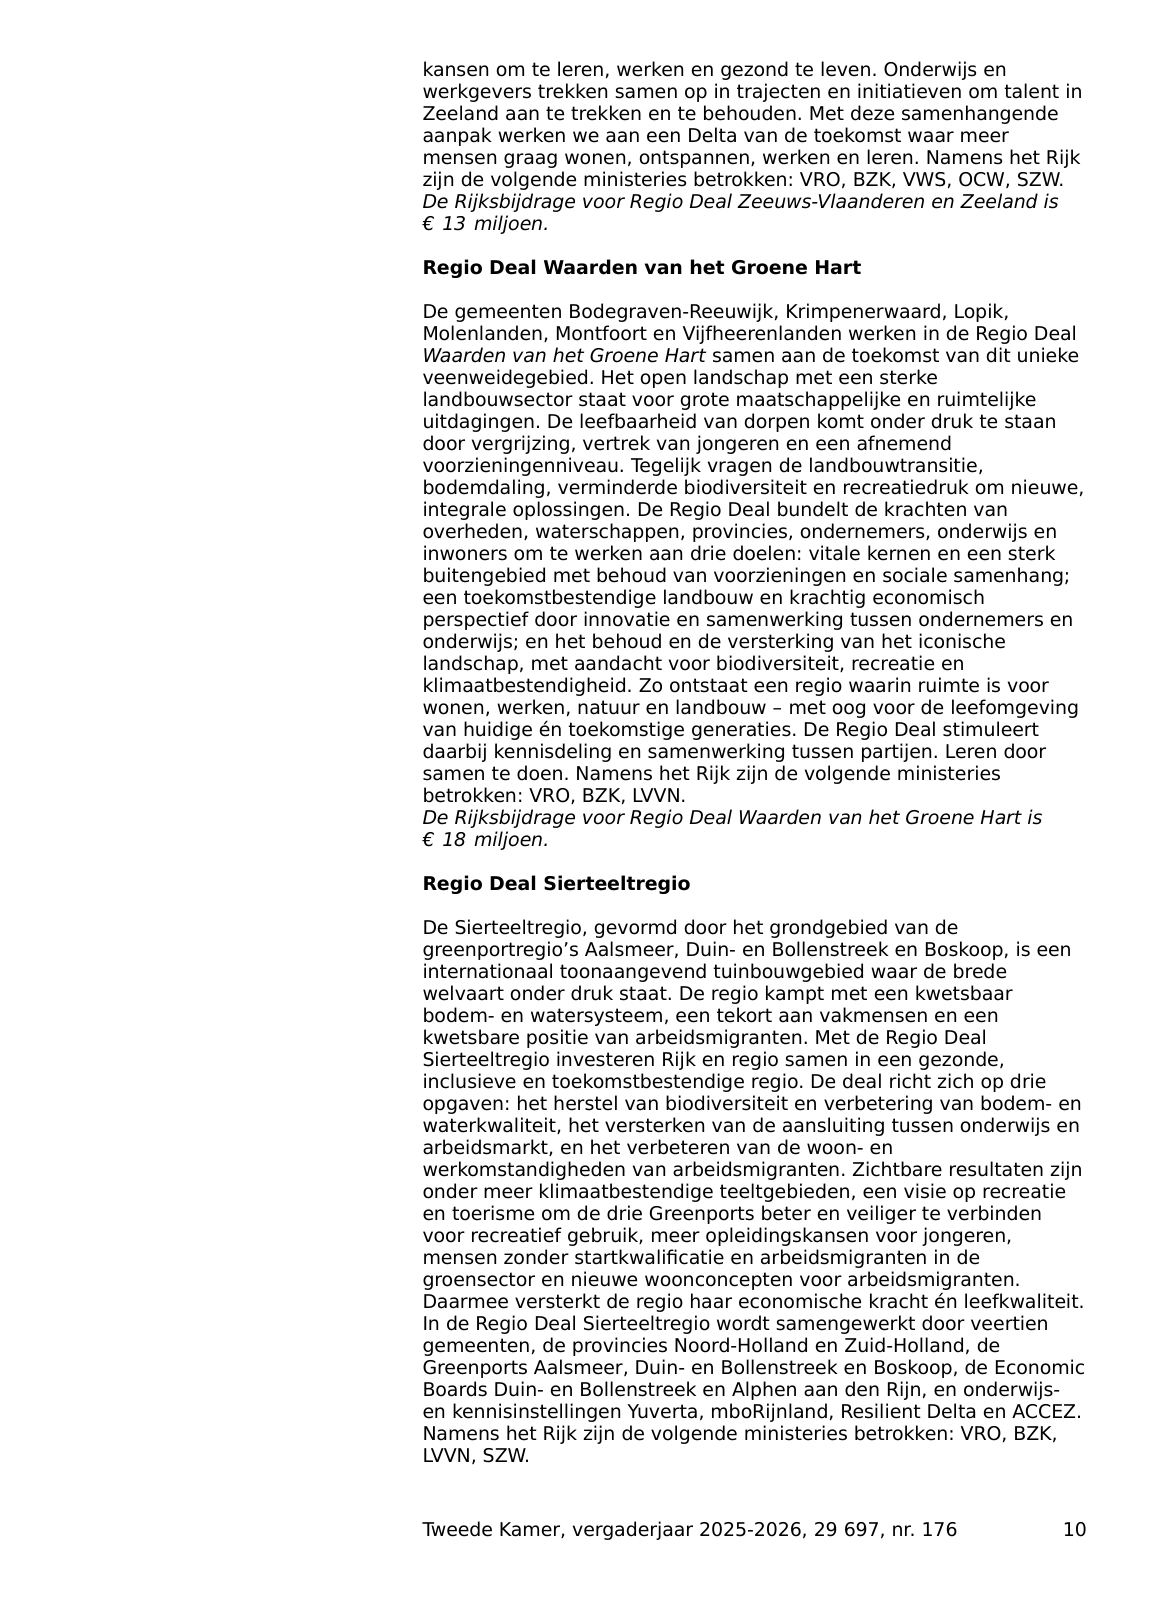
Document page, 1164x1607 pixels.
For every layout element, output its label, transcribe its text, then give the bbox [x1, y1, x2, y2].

subtitle Regio Deal Waarden van het Groene Hart [422, 257, 1087, 279]
text De Rijksbijdrage voor Regio Deal Waarden van het Groene Hart is € 18 miljoen. [422, 807, 1087, 851]
text De Sierteeltregio, gevormd door het grondgebied van de greenportregio’s Aalsmeer, Duin- en Bollenstreek en Boskoop, is een internationaal toonaangevend tuinbouwgebied waar de brede welvaart onder druk staat. De regio kampt met een kwetsbaar bodem- en watersysteem, een tekort aan vakmensen en een kwetsbare positie van arbeidsmigranten. Met de Regio Deal Sierteeltregio investeren Rijk en regio samen in een gezonde, inclusieve en toekomstbestendige regio. De deal richt zich op drie opgaven: het herstel van biodiversiteit en verbetering van bodem- en waterkwaliteit, het versterken van de aansluiting tussen onderwijs en arbeidsmarkt, en het verbeteren van de woon- en werkomstandigheden van arbeidsmigranten. Zichtbare resultaten zijn onder meer klimaatbestendige teeltgebieden, een visie op recreatie en toerisme om de drie Greenports beter en veiliger te verbinden voor recreatief gebruik, meer opleidingskansen voor jongeren, mensen zonder startkwalificatie en arbeidsmigranten in de groensector en nieuwe woonconcepten voor arbeidsmigranten. Daarmee versterkt de regio haar economische kracht én leefkwaliteit. In de Regio Deal Sierteeltregio wordt samengewerkt door veertien gemeenten, de provincies Noord-Holland en Zuid-Holland, de Greenports Aalsmeer, Duin- en Bollenstreek en Boskoop, de Economic Boards Duin- en Bollenstreek en Alphen aan den Rijn, en onderwijs- en kennisinstellingen Yuverta, mboRijnland, Resilient Delta en ACCEZ. Namens het Rijk zijn de volgende ministeries betrokken: VRO, BZK, LVVN, SZW. [422, 917, 1087, 1467]
text De Rijksbijdrage voor Regio Deal Zeeuws-Vlaanderen en Zeeland is € 13 miljoen. [422, 191, 1087, 235]
subtitle Regio Deal Sierteeltregio [422, 873, 1087, 895]
text kansen om te leren, werken en gezond te leven. Onderwijs en werkgevers trekken samen op in trajecten en initiatieven om talent in Zeeland aan te trekken en te behouden. Met deze samenhangende aanpak werken we aan een Delta van de toekomst waar meer mensen graag wonen, ontspannen, werken en leren. Namens het Rijk zijn de volgende ministeries betrokken: VRO, BZK, VWS, OCW, SZW. [422, 59, 1087, 191]
text De gemeenten Bodegraven-Reeuwijk, Krimpenerwaard, Lopik, Molenlanden, Montfoort en Vijfheerenlanden werken in de Regio Deal Waarden van het Groene Hart samen aan de toekomst van dit unieke veenweidegebied. Het open landschap met een sterke landbouwsector staat voor grote maatschappelijke en ruimtelijke uitdagingen. De leefbaarheid van dorpen komt onder druk te staan door vergrijzing, vertrek van jongeren en een afnemend voorzieningenniveau. Tegelijk vragen de landbouwtransitie, bodemdaling, verminderde biodiversiteit en recreatiedruk om nieuwe, integrale oplossingen. De Regio Deal bundelt de krachten van overheden, waterschappen, provincies, ondernemers, onderwijs en inwoners om te werken aan drie doelen: vitale kernen en een sterk buitengebied met behoud van voorzieningen en sociale samenhang; een toekomstbestendige landbouw en krachtig economisch perspectief door innovatie en samenwerking tussen ondernemers en onderwijs; en het behoud en de versterking van het iconische landschap, met aandacht voor biodiversiteit, recreatie en klimaatbestendigheid. Zo ontstaat een regio waarin ruimte is voor wonen, werken, natuur en landbouw – met oog voor de leefomgeving van huidige én toekomstige generaties. De Regio Deal stimuleert daarbij kennisdeling en samenwerking tussen partijen. Leren door samen te doen. Namens het Rijk zijn de volgende ministeries betrokken: VRO, BZK, LVVN. [422, 301, 1087, 807]
